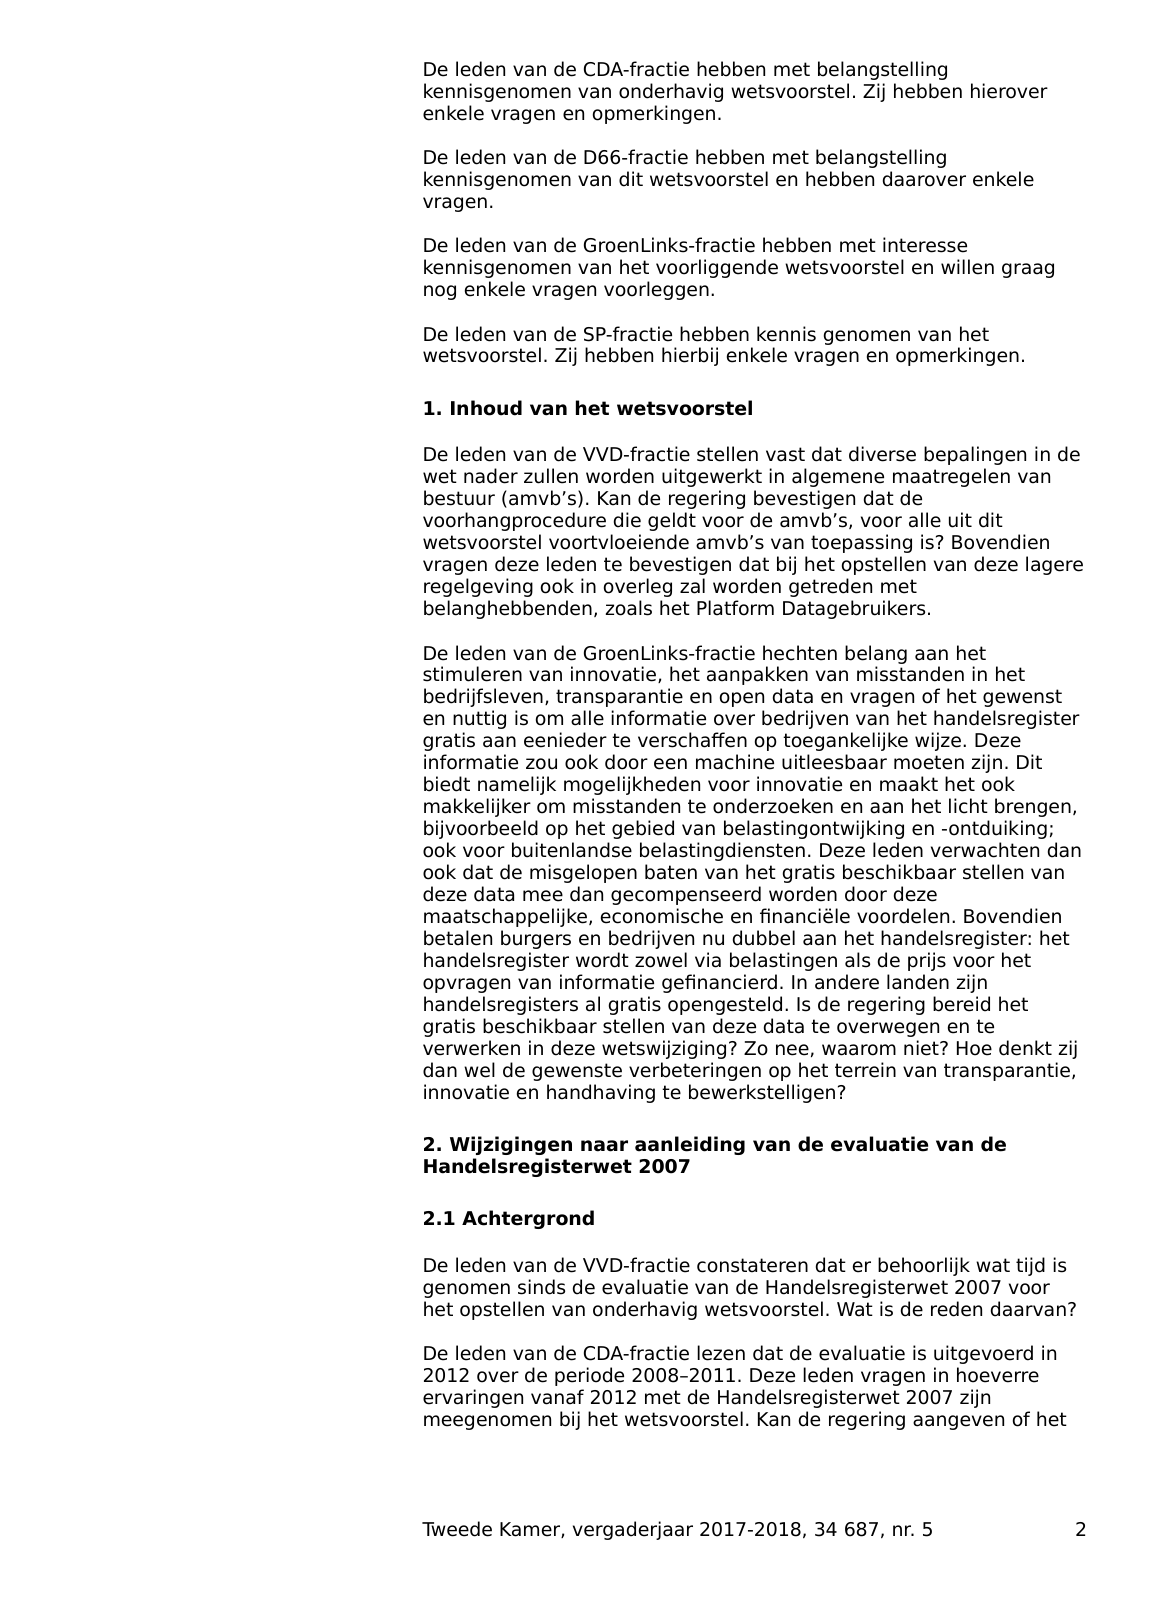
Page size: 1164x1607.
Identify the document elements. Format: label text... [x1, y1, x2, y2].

subtitle 1. Inhoud van het wetsvoorstel [422, 397, 1087, 419]
text De leden van de CDA-fractie hebben met belangstelling kennisgenomen van onderhavig wetsvoorstel. Zij hebben hierover enkele vragen en opmerkingen. [422, 59, 1087, 125]
text De leden van de CDA-fractie lezen dat de evaluatie is uitgevoerd in 2012 over de periode 2008–2011. Deze leden vragen in hoeverre ervaringen vanaf 2012 met de Handelsregisterwet 2007 zijn meegenomen bij het wetsvoorstel. Kan de regering aangeven of het [422, 1343, 1087, 1431]
text De leden van de GroenLinks-fractie hechten belang aan het stimuleren van innovatie, het aanpakken van misstanden in het bedrijfsleven, transparantie en open data en vragen of het gewenst en nuttig is om alle informatie over bedrijven van het handelsregister gratis aan eenieder te verschaffen op toegankelijke wijze. Deze informatie zou ook door een machine uitleesbaar moeten zijn. Dit biedt namelijk mogelijkheden voor innovatie en maakt het ook makkelijker om misstanden te onderzoeken en aan het licht brengen, bijvoorbeeld op het gebied van belastingontwijking en -ontduiking; ook voor buitenlandse belastingdiensten. Deze leden verwachten dan ook dat de misgelopen baten van het gratis beschikbaar stellen van deze data mee dan gecompenseerd worden door deze maatschappelijke, economische en financiële voordelen. Bovendien betalen burgers en bedrijven nu dubbel aan het handelsregister: het handelsregister wordt zowel via belastingen als de prijs voor het opvragen van informatie gefinancierd. In andere landen zijn handelsregisters al gratis opengesteld. Is de regering bereid het gratis beschikbaar stellen van deze data te overwegen en te verwerken in deze wetswijziging? Zo nee, waarom niet? Hoe denkt zij dan wel de gewenste verbeteringen op het terrein van transparantie, innovatie en handhaving te bewerkstelligen? [422, 642, 1087, 1104]
text De leden van de GroenLinks-fractie hebben met interesse kennisgenomen van het voorliggende wetsvoorstel en willen graag nog enkele vragen voorleggen. [422, 235, 1087, 301]
subtitle 2. Wijzigingen naar aanleiding van de evaluatie van de Handelsregisterwet 2007 [422, 1134, 1087, 1178]
text De leden van de VVD-fractie constateren dat er behoorlijk wat tijd is genomen sinds de evaluatie van de Handelsregisterwet 2007 voor het opstellen van onderhavig wetsvoorstel. Wat is de reden daarvan? [422, 1255, 1087, 1321]
text De leden van de SP-fractie hebben kennis genomen van het wetsvoorstel. Zij hebben hierbij enkele vragen en opmerkingen. [422, 323, 1087, 367]
text De leden van de VVD-fractie stellen vast dat diverse bepalingen in de wet nader zullen worden uitgewerkt in algemene maatregelen van bestuur (amvb’s). Kan de regering bevestigen dat de voorhangprocedure die geldt voor de amvb’s, voor alle uit dit wetsvoorstel voortvloeiende amvb’s van toepassing is? Bovendien vragen deze leden te bevestigen dat bij het opstellen van deze lagere regelgeving ook in overleg zal worden getreden met belanghebbenden, zoals het Platform Datagebruikers. [422, 444, 1087, 620]
text De leden van de D66-fractie hebben met belangstelling kennisgenomen van dit wetsvoorstel en hebben daarover enkele vragen. [422, 147, 1087, 213]
subtitle 2.1 Achtergrond [422, 1208, 1087, 1230]
